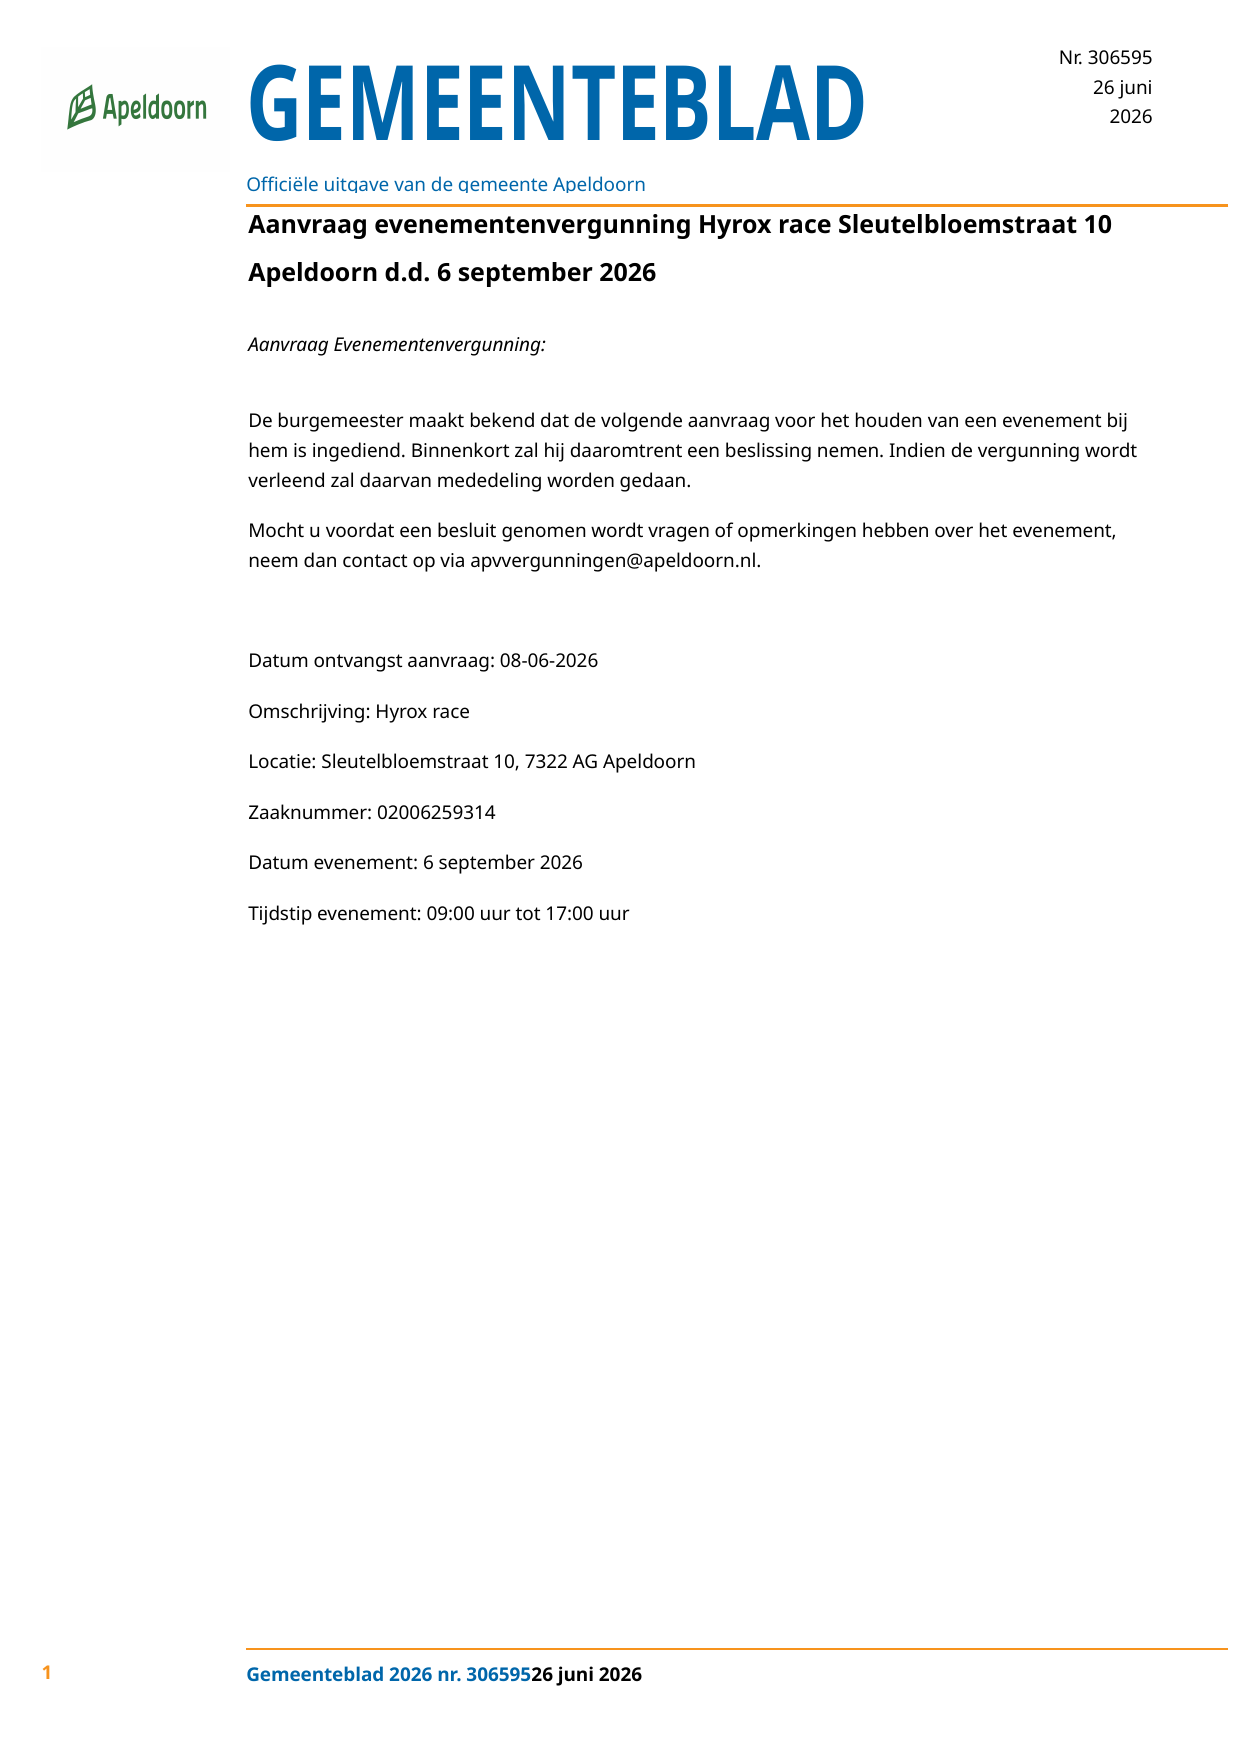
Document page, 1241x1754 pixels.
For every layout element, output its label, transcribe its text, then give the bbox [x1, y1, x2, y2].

text De burgemeester maakt bekend dat de volgende aanvraag voor het houden van een evenement bij hem is ingediend. Binnenkort zal hij daaromtrent een beslissing nemen. Indien de vergunning wordt verleend zal daarvan mededeling worden gedaan. [248, 408, 1152, 492]
picture [41, 47, 231, 172]
text Zaaknummer: 02006259314 [248, 799, 1152, 824]
text Datum ontvangst aanvraag: 08-06-2026 [248, 648, 1152, 673]
text Tijdstip evenement: 09:00 uur tot 17:00 uur [248, 900, 1152, 925]
text Datum evenement: 6 september 2026 [248, 849, 1152, 875]
text Omschrijving: Hyrox race [248, 698, 1152, 724]
text Mocht u voordat een besluit genomen wordt vragen of opmerkingen hebben over het evenement, neem dan contact op via apvvergunningen@apeldoorn.nl. [248, 517, 1152, 572]
text Aanvraag Evenementenvergunning: [248, 331, 1152, 357]
text Aanvraag evenementenvergunning Hyrox race Sleutelbloemstraat 10 Apeldoorn d.d. 6 september 2026 [248, 207, 1152, 288]
text Locatie: Sleutelbloemstraat 10, 7322 AG Apeldoorn [248, 748, 1152, 774]
